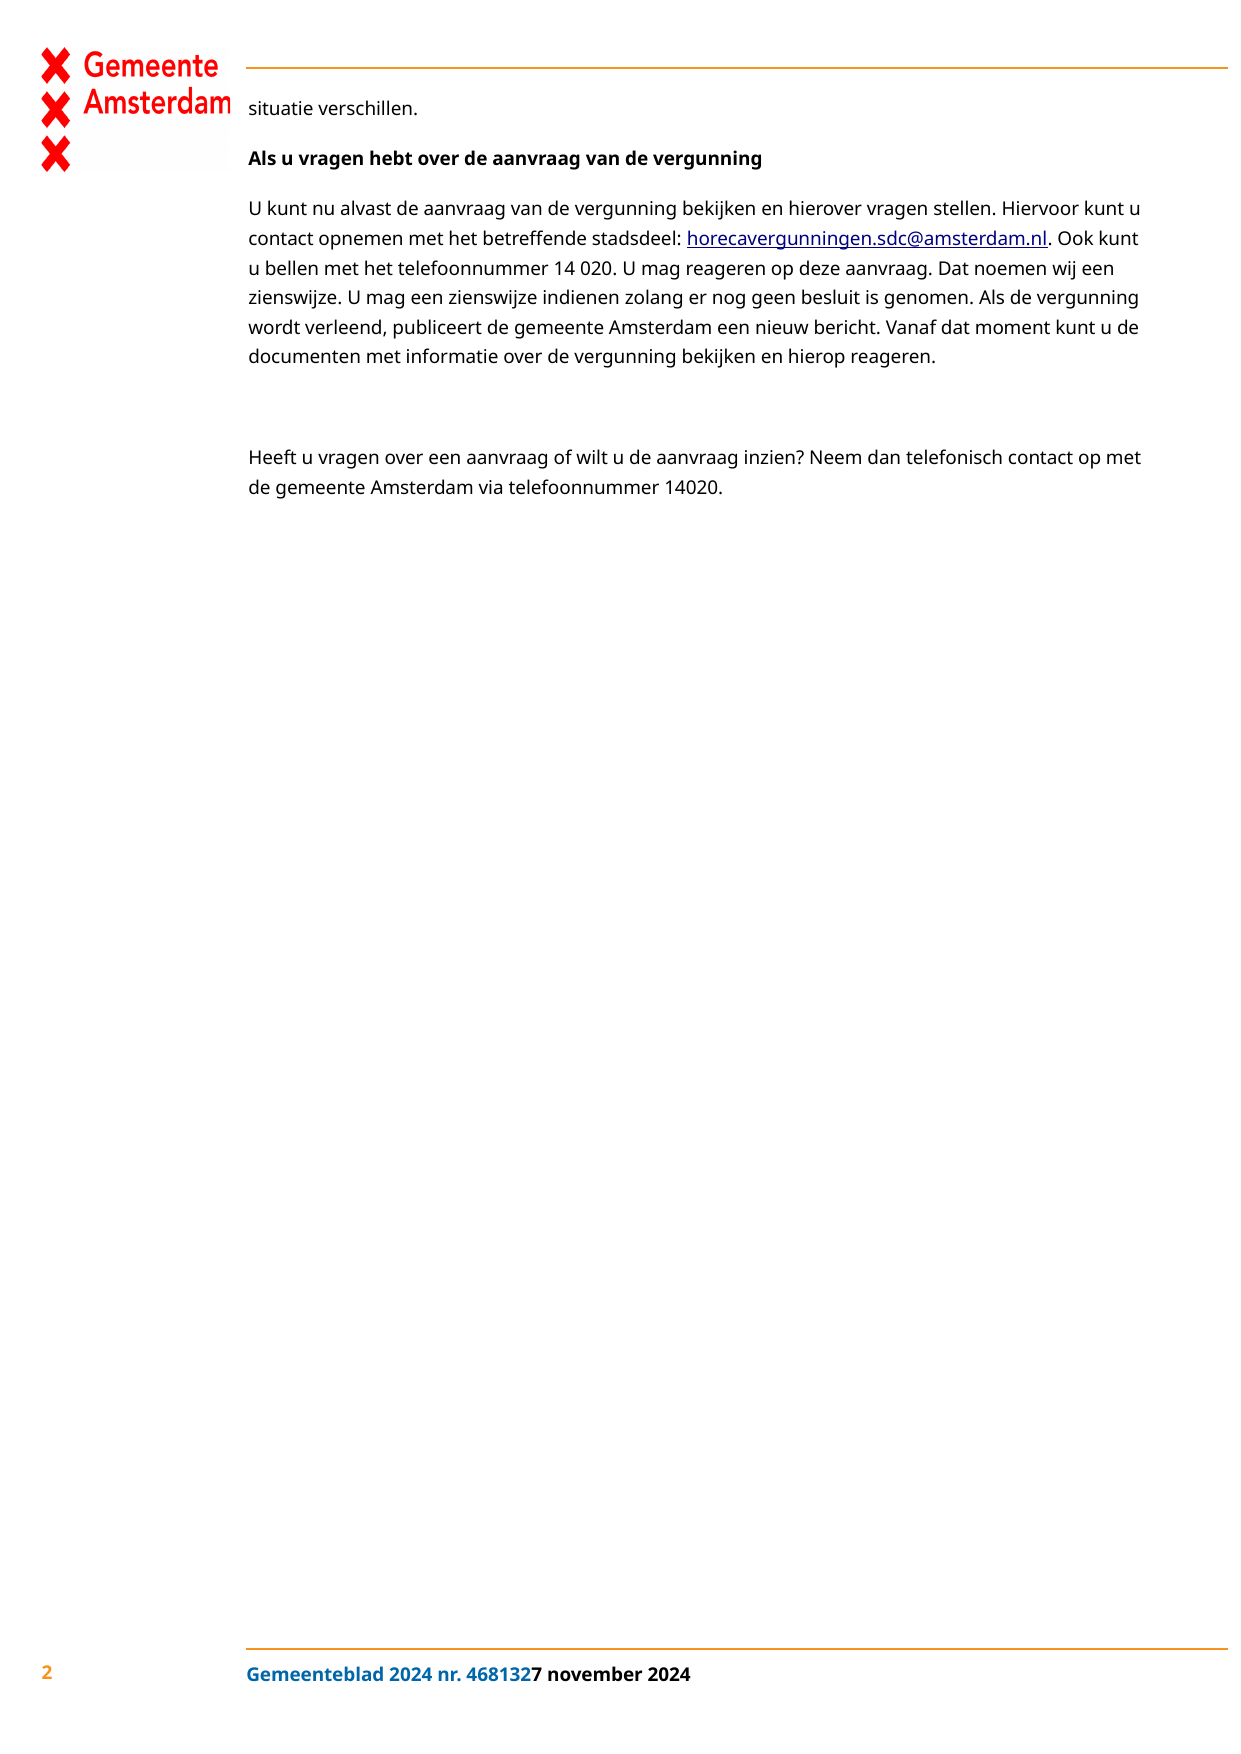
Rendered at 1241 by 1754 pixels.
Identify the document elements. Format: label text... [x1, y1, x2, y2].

text situatie verschillen. [248, 95, 1152, 121]
picture [41, 47, 231, 172]
text Heeft u vragen over een aanvraag of wilt u de aanvraag inzien? Neem dan telefonisch contact op met de gemeente Amsterdam via telefoonnummer 14020. [248, 444, 1152, 500]
text U kunt nu alvast de aanvraag van de vergunning bekijken en hierover vragen stellen. Hiervoor kunt u contact opnemen met het betreffende stadsdeel: horecavergunningen.sdc@amsterdam.nl. Ook kunt u bellen met het telefoonnummer 14 020. U mag reageren op deze aanvraag. Dat noemen wij een zienswijze. U mag een zienswijze indienen zolang er nog geen besluit is genomen. Als de vergunning wordt verleend, publiceert de gemeente Amsterdam een nieuw bericht. Vanaf dat moment kunt u de documenten met informatie over de vergunning bekijken en hierop reageren. [248, 196, 1152, 369]
text Als u vragen hebt over de aanvraag van de vergunning [248, 145, 1152, 171]
